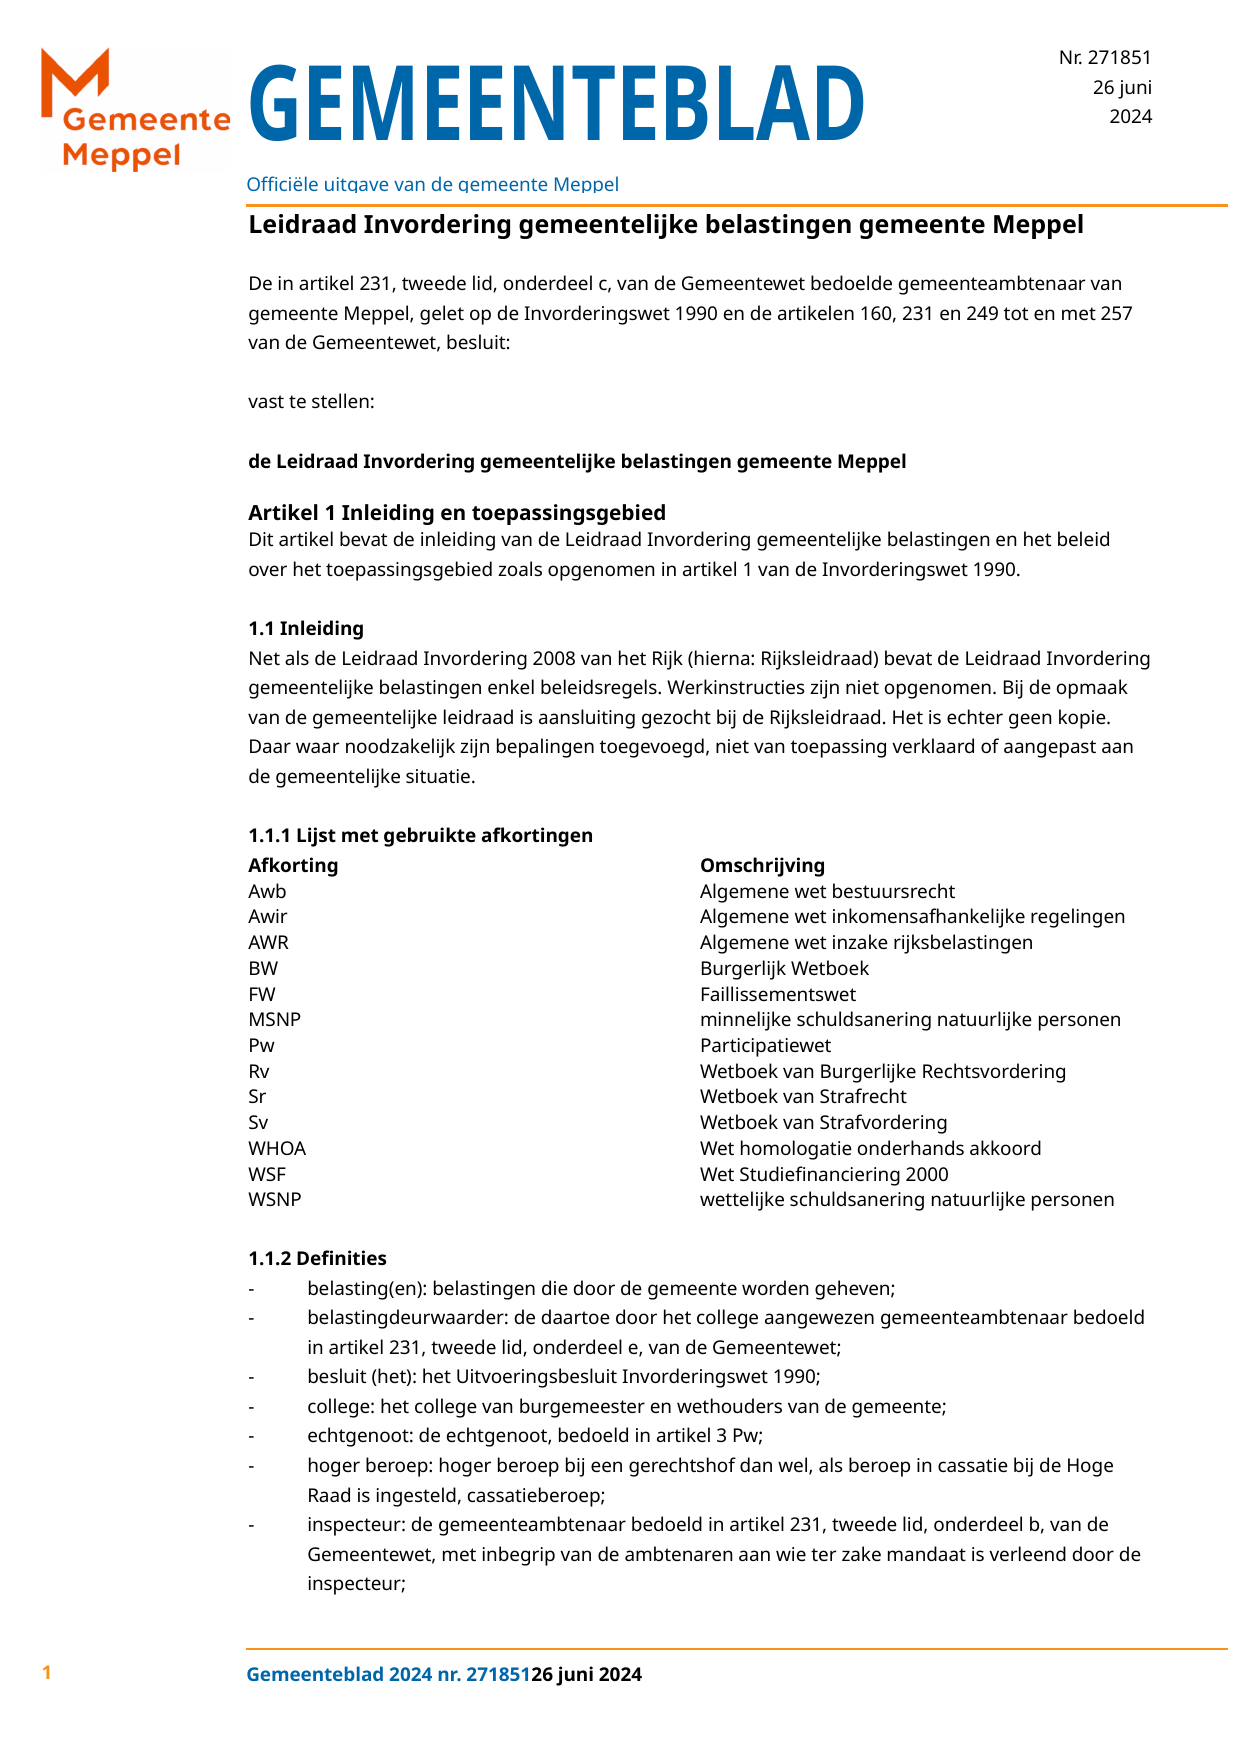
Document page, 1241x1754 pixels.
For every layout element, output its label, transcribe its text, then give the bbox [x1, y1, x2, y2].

table_cell Awir [248, 904, 700, 929]
table_cell Wet Studiefinanciering 2000 [700, 1161, 1152, 1187]
text de Leidraad Invordering gemeentelijke belastingen gemeente Meppel [248, 448, 1152, 473]
table_cell MSNP [248, 1007, 700, 1032]
list hoger beroep: hoger beroep bij een gerechtshof dan wel, als beroep in cassatie bij de Hoge Raad is ingesteld, cassatieberoep; [248, 1452, 1152, 1508]
list echtgenoot: de echtgenoot, bedoeld in artikel 3 Pw; [248, 1423, 1152, 1448]
text De in artikel 231, tweede lid, onderdeel c, van de Gemeentewet bedoelde gemeenteambtenaar van gemeente Meppel, gelet op de Invorderingswet 1990 en de artikelen 160, 231 en 249 tot en met 257 van de Gemeentewet, besluit: [248, 270, 1152, 355]
text vast te stellen: [248, 389, 1152, 414]
text Artikel 1 Inleiding en toepassingsgebied [248, 498, 1152, 527]
table_header Afkorting [248, 852, 700, 878]
table_cell Sv [248, 1110, 700, 1135]
text Dit artikel bevat de inleiding van de Leidraad Invordering gemeentelijke belastingen en het beleid over het toepassingsgebied zoals opgenomen in artikel 1 van de Invorderingswet 1990. [248, 527, 1152, 582]
table_cell Wetboek van Strafvordering [700, 1110, 1152, 1135]
table_cell Algemene wet bestuursrecht [700, 878, 1152, 904]
table_cell WSNP [248, 1187, 700, 1212]
list inspecteur: de gemeenteambtenaar bedoeld in artikel 231, tweede lid, onderdeel b, van de Gemeentewet, met inbegrip van de ambtenaren aan wie ter zake mandaat is verleend door de inspecteur; [248, 1511, 1152, 1596]
table_cell Wetboek van Burgerlijke Rechtsvordering [700, 1058, 1152, 1084]
table_cell Sr [248, 1084, 700, 1109]
list college: het college van burgemeester en wethouders van de gemeente; [248, 1393, 1152, 1419]
table_header Omschrijving [700, 852, 1152, 878]
list belastingdeurwaarder: de daartoe door het college aangewezen gemeenteambtenaar bedoeld in artikel 231, tweede lid, onderdeel e, van de Gemeentewet; [248, 1304, 1152, 1360]
picture [41, 47, 231, 172]
table_cell AWR [248, 929, 700, 955]
table_cell Faillissementswet [700, 981, 1152, 1007]
table_cell Burgerlijk Wetboek [700, 955, 1152, 981]
table_cell WSF [248, 1161, 700, 1187]
table_cell BW [248, 955, 700, 981]
table_cell FW [248, 981, 700, 1007]
table_cell Awb [248, 878, 700, 904]
text Net als de Leidraad Invordering 2008 van het Rijk (hierna: Rijksleidraad) bevat de Leidraad Invordering gemeentelijke belastingen enkel beleidsregels. Werkinstructies zijn niet opgenomen. Bij de opmaak van de gemeentelijke leidraad is aansluiting gezocht bij de Rijksleidraad. Het is echter geen kopie. Daar waar noodzakelijk zijn bepalingen toegevoegd, niet van toepassing verklaard of aangepast aan de gemeentelijke situatie. [248, 645, 1152, 789]
list belasting(en): belastingen die door de gemeente worden geheven; [248, 1275, 1152, 1301]
table_cell Rv [248, 1058, 700, 1084]
list besluit (het): het Uitvoeringsbesluit Invorderingswet 1990; [248, 1363, 1152, 1389]
text 1.1.2 Definities [248, 1245, 1152, 1271]
table_cell Algemene wet inkomensafhankelijke regelingen [700, 904, 1152, 929]
text 1.1.1 Lijst met gebruikte afkortingen [248, 822, 1152, 848]
table_cell Wetboek van Strafrecht [700, 1084, 1152, 1109]
table_cell Participatiewet [700, 1032, 1152, 1058]
table_cell Pw [248, 1032, 700, 1058]
table_cell Wet homologatie onderhands akkoord [700, 1135, 1152, 1161]
table_cell Algemene wet inzake rijksbelastingen [700, 929, 1152, 955]
text 1.1 Inleiding [248, 615, 1152, 641]
table_cell minnelijke schuldsanering natuurlijke personen [700, 1007, 1152, 1032]
table_cell wettelijke schuldsanering natuurlijke personen [700, 1187, 1152, 1212]
table_cell WHOA [248, 1135, 700, 1161]
text Leidraad Invordering gemeentelijke belastingen gemeente Meppel [248, 207, 1152, 241]
